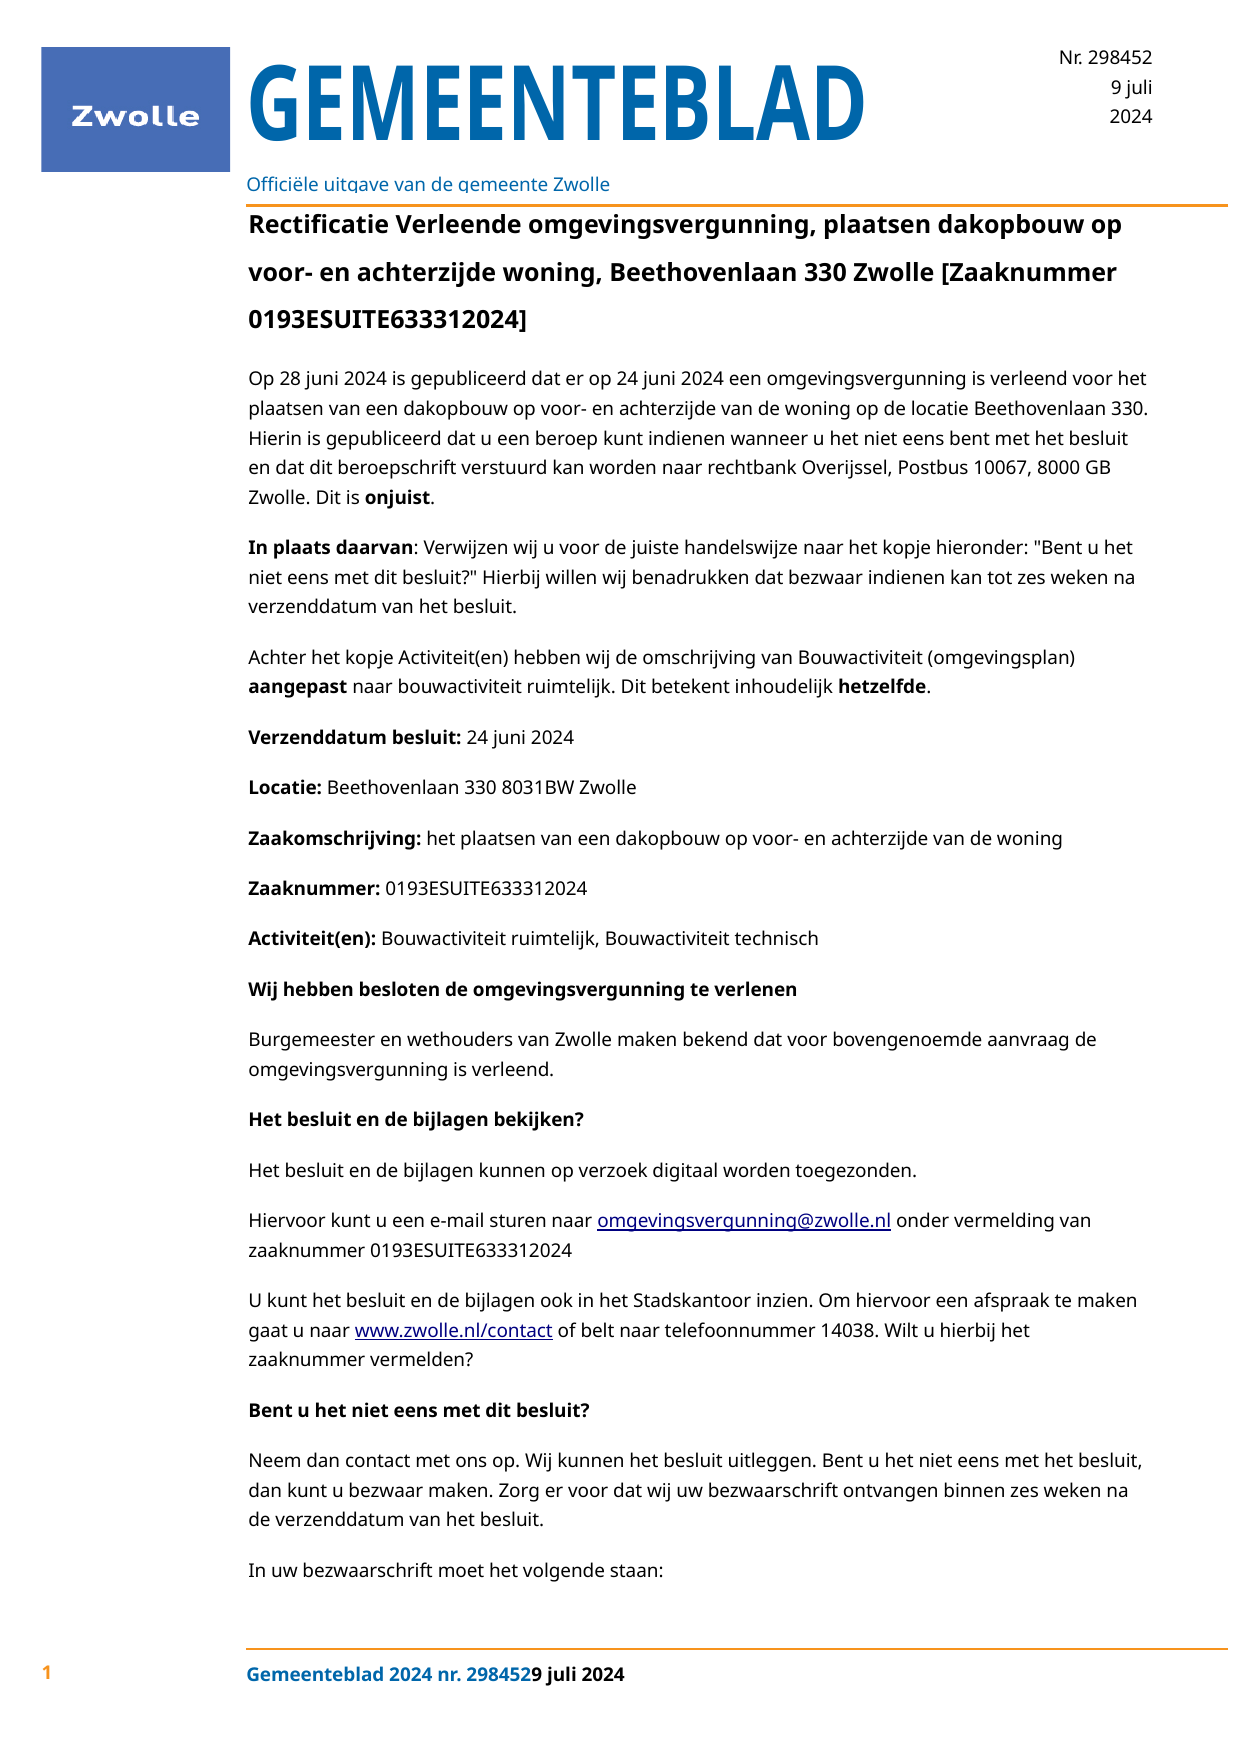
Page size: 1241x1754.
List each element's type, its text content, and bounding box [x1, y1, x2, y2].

text Zaakomschrijving: het plaatsen van een dakopbouw op voor- en achterzijde van de woning [248, 825, 1152, 850]
text Bent u het niet eens met dit besluit? [248, 1397, 1152, 1422]
text Hiervoor kunt u een e-mail sturen naar omgevingsvergunning@zwolle.nl onder vermelding van zaaknummer 0193ESUITE633312024 [248, 1207, 1152, 1262]
text Rectificatie Verleende omgevingsvergunning, plaatsen dakopbouw op voor- en achterzijde woning, Beethovenlaan 330 Zwolle [Zaaknummer 0193ESUITE633312024] [248, 207, 1152, 336]
text Op 28 juni 2024 is gepubliceerd dat er op 24 juni 2024 een omgevingsvergunning is verleend voor het plaatsen van een dakopbouw op voor- en achterzijde van de woning op de locatie Beethovenlaan 330. Hierin is gepubliceerd dat u een beroep kunt indienen wanneer u het niet eens bent met het besluit en dat dit beroepschrift verstuurd kan worden naar rechtbank Overijssel, Postbus 10067, 8000 GB Zwolle. Dit is onjuist. [248, 366, 1152, 509]
text Burgemeester en wethouders van Zwolle maken bekend dat voor bovengenoemde aanvraag de omgevingsvergunning is verleend. [248, 1026, 1152, 1082]
text U kunt het besluit en de bijlagen ook in het Stadskantoor inzien. Om hiervoor een afspraak te maken gaat u naar www.zwolle.nl/contact of belt naar telefoonnummer 14038. Wilt u hierbij het zaaknummer vermelden? [248, 1287, 1152, 1372]
text Het besluit en de bijlagen bekijken? [248, 1106, 1152, 1132]
text In uw bezwaarschrift moet het volgende staan: [248, 1557, 1152, 1582]
text In plaats daarvan: Verwijzen wij u voor de juiste handelswijze naar het kopje hieronder: "Bent u het niet eens met dit besluit?" Hierbij willen wij benadrukken dat bezwaar indienen kan tot zes weken na verzenddatum van het besluit. [248, 534, 1152, 619]
text Locatie: Beethovenlaan 330 8031BW Zwolle [248, 774, 1152, 800]
picture [41, 47, 231, 172]
text Activiteit(en): Bouwactiviteit ruimtelijk, Bouwactiviteit technisch [248, 926, 1152, 951]
text Achter het kopje Activiteit(en) hebben wij de omschrijving van Bouwactiviteit (omgevingsplan) aangepast naar bouwactiviteit ruimtelijk. Dit betekent inhoudelijk hetzelfde. [248, 644, 1152, 699]
text Wij hebben besloten de omgevingsvergunning te verlenen [248, 976, 1152, 1002]
text Zaaknummer: 0193ESUITE633312024 [248, 875, 1152, 901]
text Neem dan contact met ons op. Wij kunnen het besluit uitleggen. Bent u het niet eens met het besluit, dan kunt u bezwaar maken. Zorg er voor dat wij uw bezwaarschrift ontvangen binnen zes weken na de verzenddatum van het besluit. [248, 1447, 1152, 1532]
text Verzenddatum besluit: 24 juni 2024 [248, 724, 1152, 749]
text Het besluit en de bijlagen kunnen op verzoek digitaal worden toegezonden. [248, 1157, 1152, 1182]
